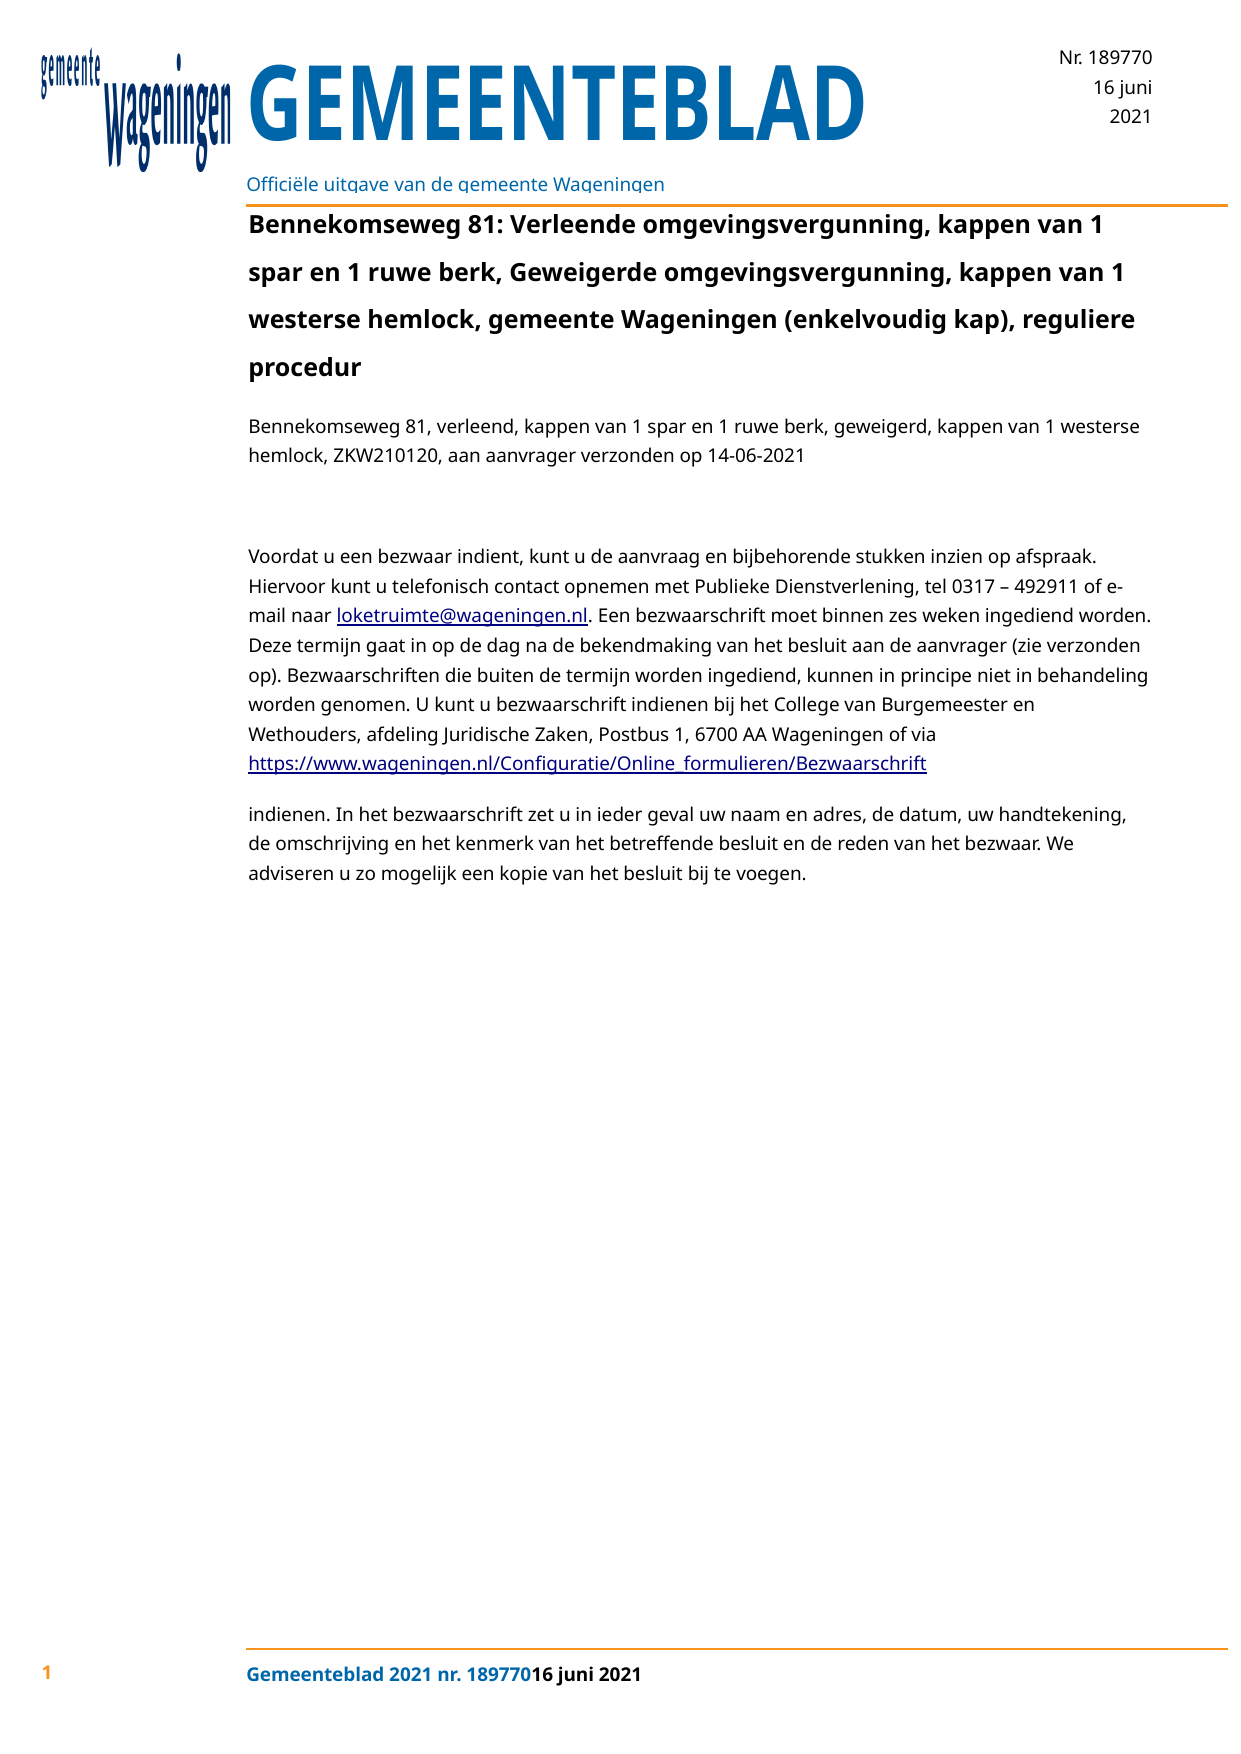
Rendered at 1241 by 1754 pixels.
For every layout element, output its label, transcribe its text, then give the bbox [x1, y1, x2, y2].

text Voordat u een bezwaar indient, kunt u de aanvraag en bijbehorende stukken inzien op afspraak. Hiervoor kunt u telefonisch contact opnemen met Publieke Dienstverlening, tel 0317 – 492911 of e-mail naar loketruimte@wageningen.nl. Een bezwaarschrift moet binnen zes weken ingediend worden. Deze termijn gaat in op de dag na de bekendmaking van het besluit aan de aanvrager (zie verzonden op). Bezwaarschriften die buiten de termijn worden ingediend, kunnen in principe niet in behandeling worden genomen. U kunt u bezwaarschrift indienen bij het College van Burgemeester en Wethouders, afdeling Juridische Zaken, Postbus 1, 6700 AA Wageningen of via https://www.wageningen.nl/Configuratie/Online_formulieren/Bezwaarschrift [248, 543, 1152, 776]
text Bennekomseweg 81, verleend, kappen van 1 spar en 1 ruwe berk, geweigerd, kappen van 1 westerse hemlock, ZKW210120, aan aanvrager verzonden op 14-06-2021 [248, 413, 1152, 468]
picture [41, 47, 231, 172]
text Bennekomseweg 81: Verleende omgevingsvergunning, kappen van 1 spar en 1 ruwe berk, Geweigerde omgevingsvergunning, kappen van 1 westerse hemlock, gemeente Wageningen (enkelvoudig kap), reguliere procedur [248, 207, 1152, 384]
text indienen. In het bezwaarschrift zet u in ieder geval uw naam en adres, de datum, uw handtekening, de omschrijving en het kenmerk van het betreffende besluit en de reden van het bezwaar. We adviseren u zo mogelijk een kopie van het besluit bij te voegen. [248, 801, 1152, 886]
